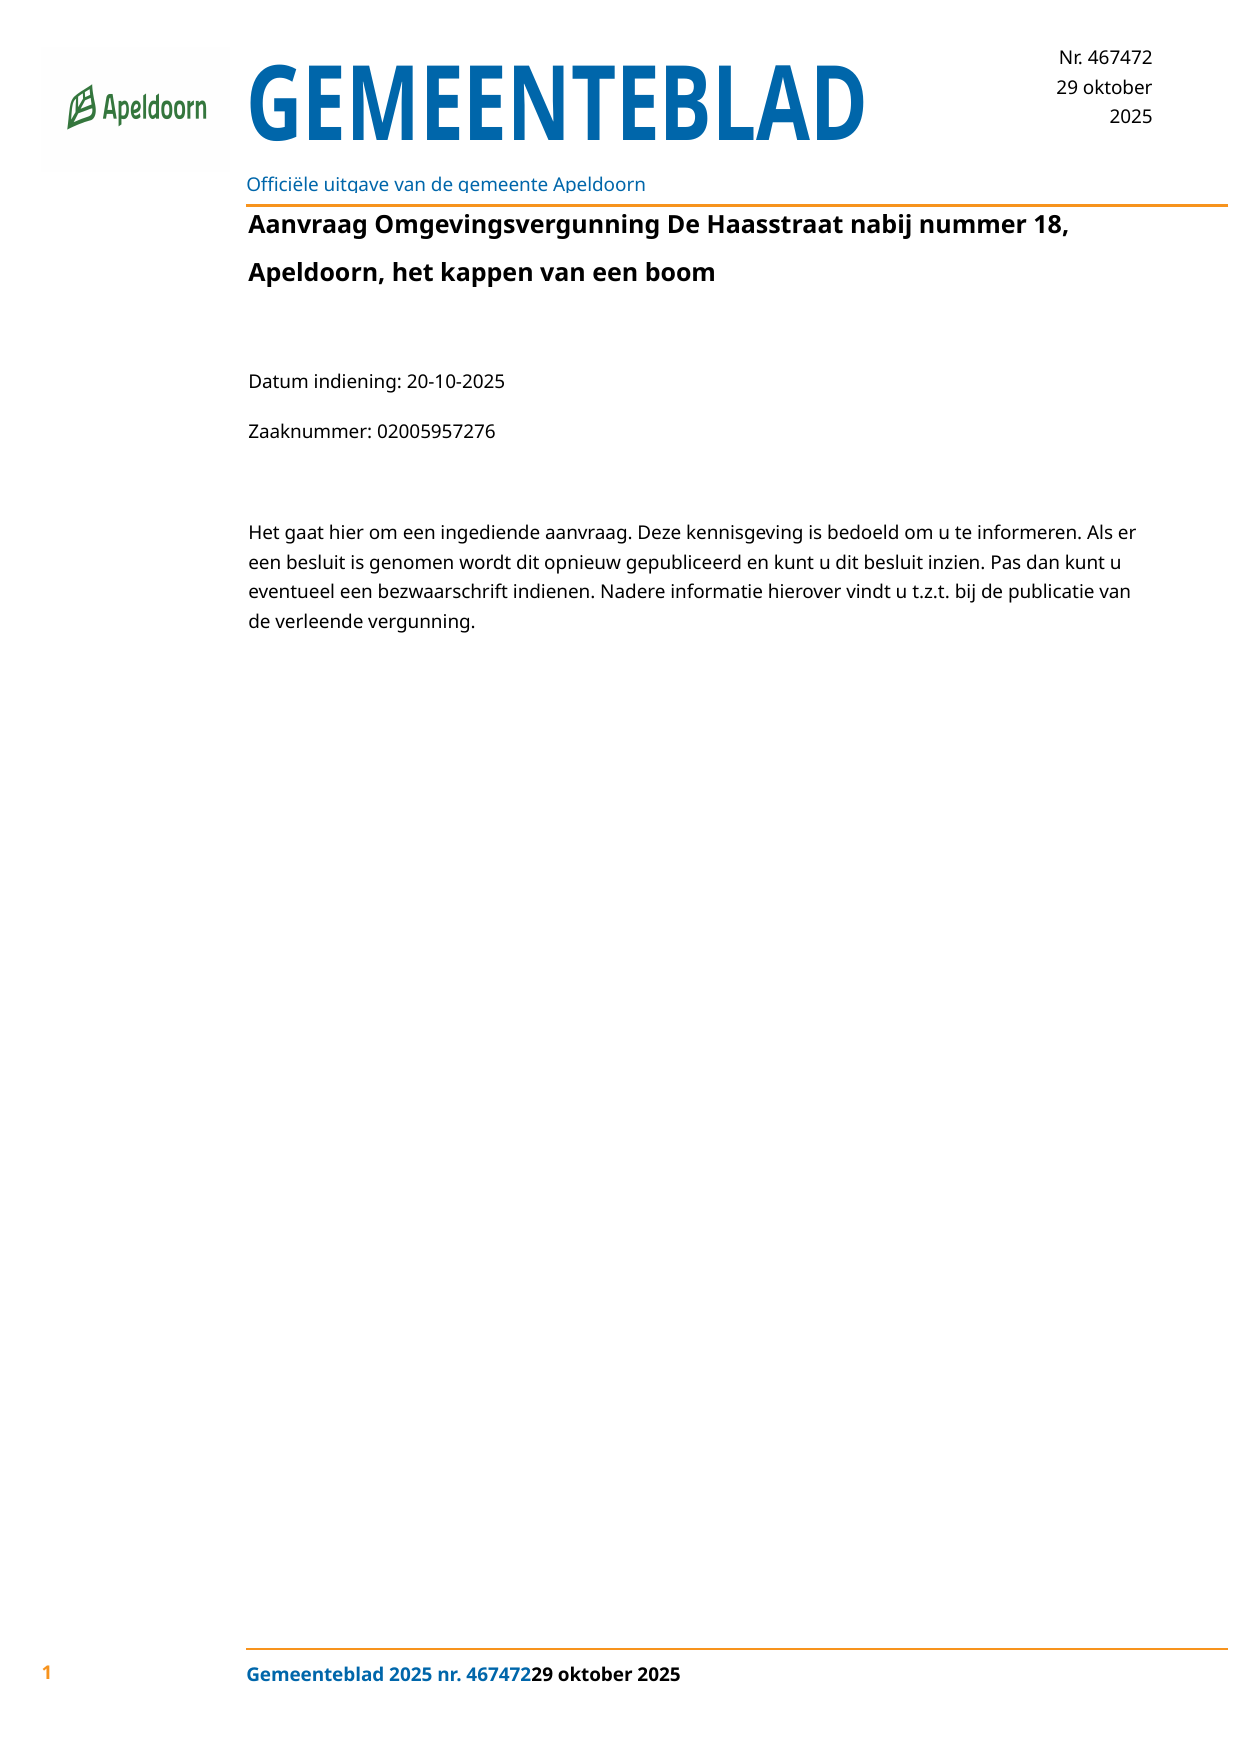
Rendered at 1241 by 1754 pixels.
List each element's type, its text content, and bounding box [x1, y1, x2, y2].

text Aanvraag Omgevingsvergunning De Haasstraat nabij nummer 18, Apeldoorn, het kappen van een boom [248, 207, 1152, 288]
text Het gaat hier om een ingediende aanvraag. Deze kennisgeving is bedoeld om u te informeren. Als er een besluit is genomen wordt dit opnieuw gepubliceerd en kunt u dit besluit inzien. Pas dan kunt u eventueel een bezwaarschrift indienen. Nadere informatie hierover vindt u t.z.t. bij de publicatie van de verleende vergunning. [248, 519, 1152, 634]
text Zaaknummer: 02005957276 [248, 419, 1152, 444]
picture [41, 47, 231, 172]
text Datum indiening: 20-10-2025 [248, 368, 1152, 394]
